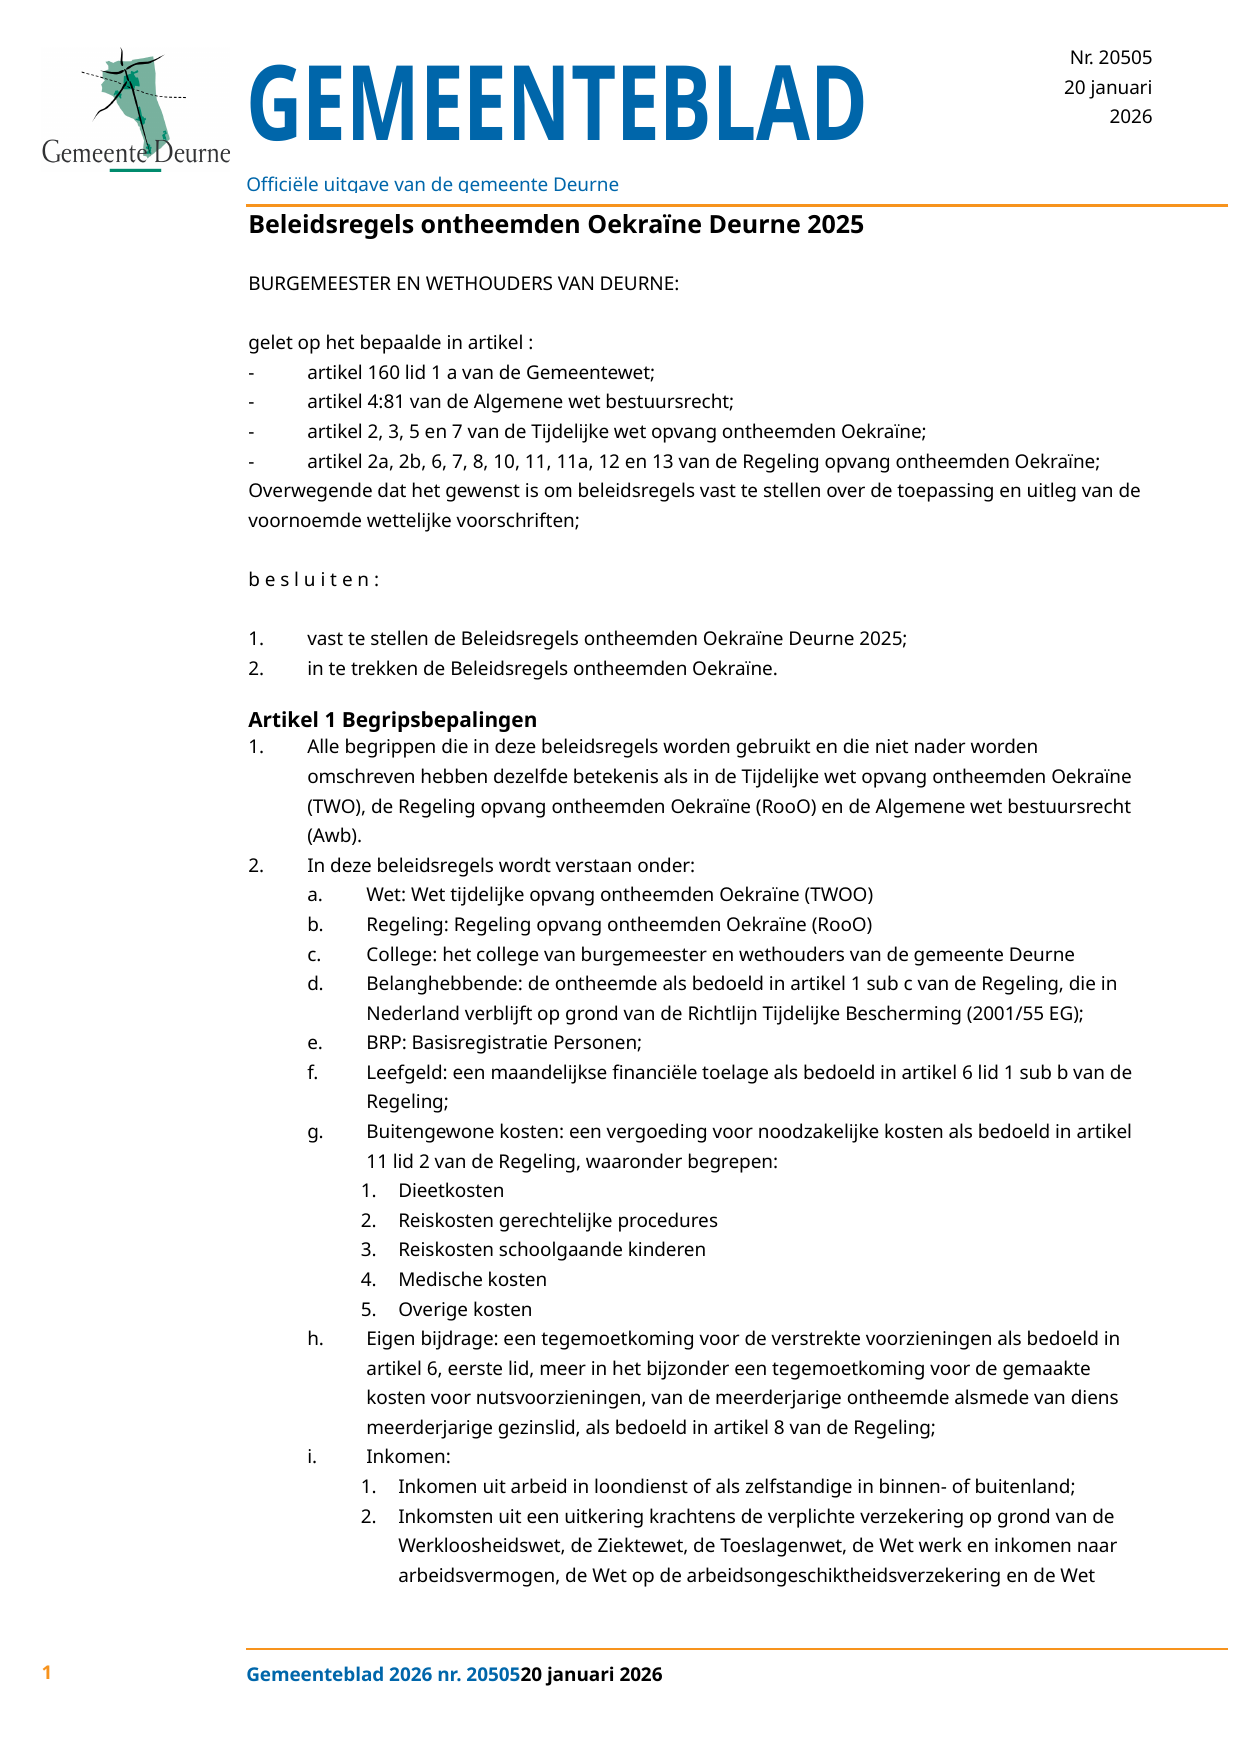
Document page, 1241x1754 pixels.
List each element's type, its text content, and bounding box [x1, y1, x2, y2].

list Regeling: Regeling opvang ontheemden Oekraïne (RooO) [307, 911, 1152, 937]
text b e s l u i t e n : [248, 566, 1152, 592]
list Inkomen uit arbeid in loondienst of als zelfstandige in binnen- of buitenland; [361, 1473, 1152, 1499]
list Buitengewone kosten: een vergoeding voor noodzakelijke kosten als bedoeld in artikel 11 lid 2 van de Regeling, waaronder begrepen: [307, 1118, 1152, 1174]
text gelet op het bepaalde in artikel : [248, 329, 1152, 355]
list artikel 160 lid 1 a van de Gemeentewet; [248, 359, 1152, 385]
list Overige kosten [361, 1296, 1152, 1322]
text Artikel 1 Begripsbepalingen [248, 705, 1152, 734]
list College: het college van burgemeester en wethouders van de gemeente Deurne [307, 941, 1152, 967]
list artikel 2a, 2b, 6, 7, 8, 10, 11, 11a, 12 en 13 van de Regeling opvang ontheemden Oekraïne; [248, 448, 1152, 473]
list vast te stellen de Beleidsregels ontheemden Oekraïne Deurne 2025; [248, 625, 1152, 651]
list Inkomsten uit een uitkering krachtens de verplichte verzekering op grond van de Werkloosheidswet, de Ziektewet, de Toeslagenwet, de Wet werk en inkomen naar arbeidsvermogen, de Wet op de arbeidsongeschiktheidsverzekering en de Wet [361, 1503, 1152, 1588]
list Reiskosten schoolgaande kinderen [361, 1237, 1152, 1262]
list BRP: Basisregistratie Personen; [307, 1029, 1152, 1055]
list Belanghebbende: de ontheemde als bedoeld in artikel 1 sub c van de Regeling, die in Nederland verblijft op grond van de Richtlijn Tijdelijke Bescherming (2001/55 EG); [307, 970, 1152, 1026]
text Overwegende dat het gewenst is om beleidsregels vast te stellen over de toepassing en uitleg van de voornoemde wettelijke voorschriften; [248, 477, 1152, 533]
list Leefgeld: een maandelijkse financiële toelage als bedoeld in artikel 6 lid 1 sub b van de Regeling; [307, 1059, 1152, 1114]
list Dieetkosten [361, 1177, 1152, 1203]
list Wet: Wet tijdelijke opvang ontheemden Oekraïne (TWOO) [307, 882, 1152, 907]
list Alle begrippen die in deze beleidsregels worden gebruikt en die niet nader worden omschreven hebben dezelfde betekenis als in de Tijdelijke wet opvang ontheemden Oekraïne (TWO), de Regeling opvang ontheemden Oekraïne (RooO) en de Algemene wet bestuursrecht (Awb). [248, 734, 1152, 848]
list in te trekken de Beleidsregels ontheemden Oekraïne. [248, 655, 1152, 681]
text BURGEMEESTER EN WETHOUDERS VAN DEURNE: [248, 270, 1152, 296]
list In deze beleidsregels wordt verstaan onder: [248, 852, 1152, 878]
list Medische kosten [361, 1266, 1152, 1292]
text Beleidsregels ontheemden Oekraïne Deurne 2025 [248, 207, 1152, 241]
list Reiskosten gerechtelijke procedures [361, 1207, 1152, 1233]
list Eigen bijdrage: een tegemoetkoming voor de verstrekte voorzieningen als bedoeld in artikel 6, eerste lid, meer in het bijzonder een tegemoetkoming voor de gemaakte kosten voor nutsvoorzieningen, van de meerderjarige ontheemde alsmede van diens meerderjarige gezinslid, als bedoeld in artikel 8 van de Regeling; [307, 1325, 1152, 1440]
picture [41, 47, 231, 172]
list artikel 4:81 van de Algemene wet bestuursrecht; [248, 389, 1152, 414]
list artikel 2, 3, 5 en 7 van de Tijdelijke wet opvang ontheemden Oekraïne; [248, 418, 1152, 444]
list Inkomen: [307, 1444, 1152, 1469]
